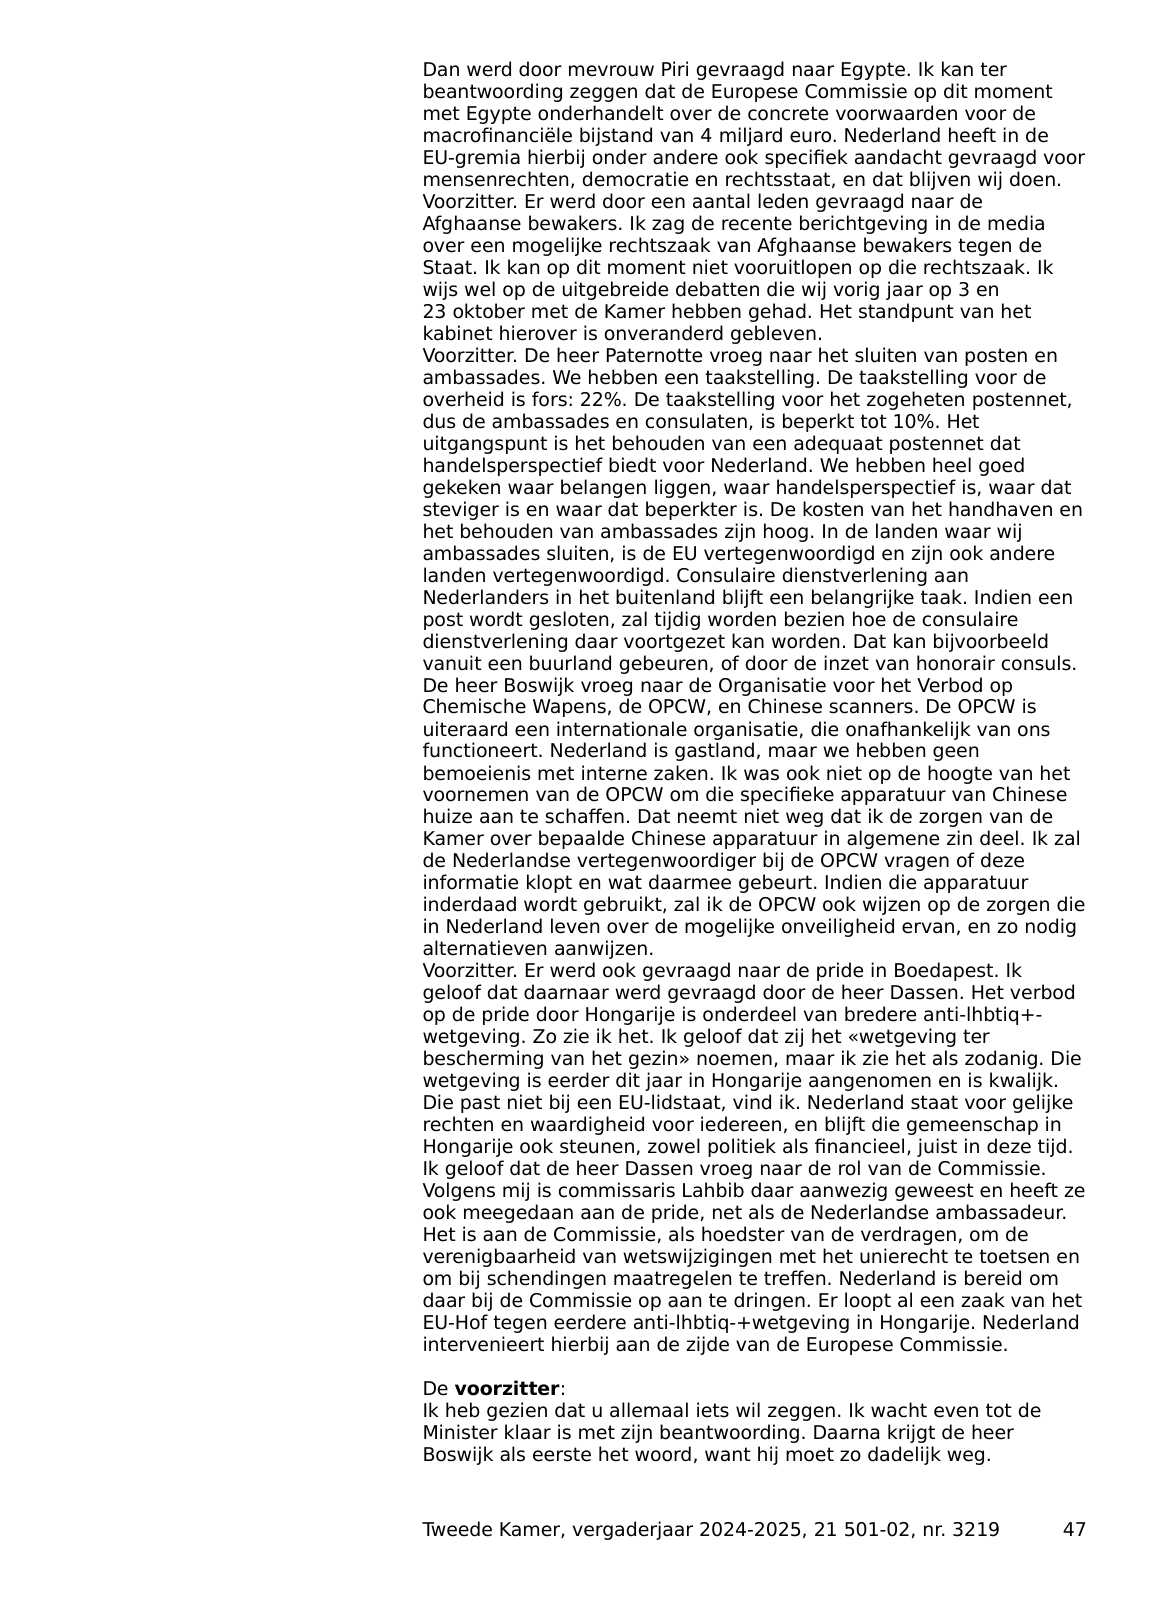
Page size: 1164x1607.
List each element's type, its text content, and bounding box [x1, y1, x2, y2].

text Voorzitter. De heer Paternotte vroeg naar het sluiten van posten en ambassades. We hebben een taakstelling. De taakstelling voor de overheid is fors: 22%. De taakstelling voor het zogeheten postennet, dus de ambassades en consulaten, is beperkt tot 10%. Het uitgangspunt is het behouden van een adequaat postennet dat handelsperspectief biedt voor Nederland. We hebben heel goed gekeken waar belangen liggen, waar handelsperspectief is, waar dat steviger is en waar dat beperkter is. De kosten van het handhaven en het behouden van ambassades zijn hoog. In de landen waar wij ambassades sluiten, is de EU vertegenwoordigd en zijn ook andere landen vertegenwoordigd. Consulaire dienstverlening aan Nederlanders in het buitenland blijft een belangrijke taak. Indien een post wordt gesloten, zal tijdig worden bezien hoe de consulaire dienstverlening daar voortgezet kan worden. Dat kan bijvoorbeeld vanuit een buurland gebeuren, of door de inzet van honorair consuls. [422, 345, 1087, 674]
text Ik heb gezien dat u allemaal iets wil zeggen. Ik wacht even tot de Minister klaar is met zijn beantwoording. Daarna krijgt de heer Boswijk als eerste het woord, want hij moet zo dadelijk weg. [422, 1400, 1087, 1466]
text Voorzitter. Er werd ook gevraagd naar de pride in Boedapest. Ik geloof dat daarnaar werd gevraagd door de heer Dassen. Het verbod op de pride door Hongarije is onderdeel van bredere anti-lhbtiq+-wetgeving. Zo zie ik het. Ik geloof dat zij het «wetgeving ter bescherming van het gezin» noemen, maar ik zie het als zodanig. Die wetgeving is eerder dit jaar in Hongarije aangenomen en is kwalijk. Die past niet bij een EU-lidstaat, vind ik. Nederland staat voor gelijke rechten en waardigheid voor iedereen, en blijft die gemeenschap in Hongarije ook steunen, zowel politiek als financieel, juist in deze tijd. [422, 960, 1087, 1158]
text De heer Boswijk vroeg naar de Organisatie voor het Verbod op Chemische Wapens, de OPCW, en Chinese scanners. De OPCW is uiteraard een internationale organisatie, die onafhankelijk van ons functioneert. Nederland is gastland, maar we hebben geen bemoeienis met interne zaken. Ik was ook niet op de hoogte van het voornemen van de OPCW om die specifieke apparatuur van Chinese huize aan te schaffen. Dat neemt niet weg dat ik de zorgen van de Kamer over bepaalde Chinese apparatuur in algemene zin deel. Ik zal de Nederlandse vertegenwoordiger bij de OPCW vragen of deze informatie klopt en wat daarmee gebeurt. Indien die apparatuur inderdaad wordt gebruikt, zal ik de OPCW ook wijzen op de zorgen die in Nederland leven over de mogelijke onveiligheid ervan, en zo nodig alternatieven aanwijzen. [422, 674, 1087, 960]
text Dan werd door mevrouw Piri gevraagd naar Egypte. Ik kan ter beantwoording zeggen dat de Europese Commissie op dit moment met Egypte onderhandelt over de concrete voorwaarden voor de macrofinanciële bijstand van 4 miljard euro. Nederland heeft in de EU-gremia hierbij onder andere ook specifiek aandacht gevraagd voor mensenrechten, democratie en rechtsstaat, en dat blijven wij doen. [422, 59, 1087, 191]
text De voorzitter: [422, 1378, 1087, 1400]
text Ik geloof dat de heer Dassen vroeg naar de rol van de Commissie. Volgens mij is commissaris Lahbib daar aanwezig geweest en heeft ze ook meegedaan aan de pride, net als de Nederlandse ambassadeur. Het is aan de Commissie, als hoedster van de verdragen, om de verenigbaarheid van wetswijzigingen met het unierecht te toetsen en om bij schendingen maatregelen te treffen. Nederland is bereid om daar bij de Commissie op aan te dringen. Er loopt al een zaak van het EU-Hof tegen eerdere anti-lhbtiq-+wetgeving in Hongarije. Nederland intervenieert hierbij aan de zijde van de Europese Commissie. [422, 1158, 1087, 1356]
text Voorzitter. Er werd door een aantal leden gevraagd naar de Afghaanse bewakers. Ik zag de recente berichtgeving in de media over een mogelijke rechtszaak van Afghaanse bewakers tegen de Staat. Ik kan op dit moment niet vooruitlopen op die rechtszaak. Ik wijs wel op de uitgebreide debatten die wij vorig jaar op 3 en 23 oktober met de Kamer hebben gehad. Het standpunt van het kabinet hierover is onveranderd gebleven. [422, 191, 1087, 345]
